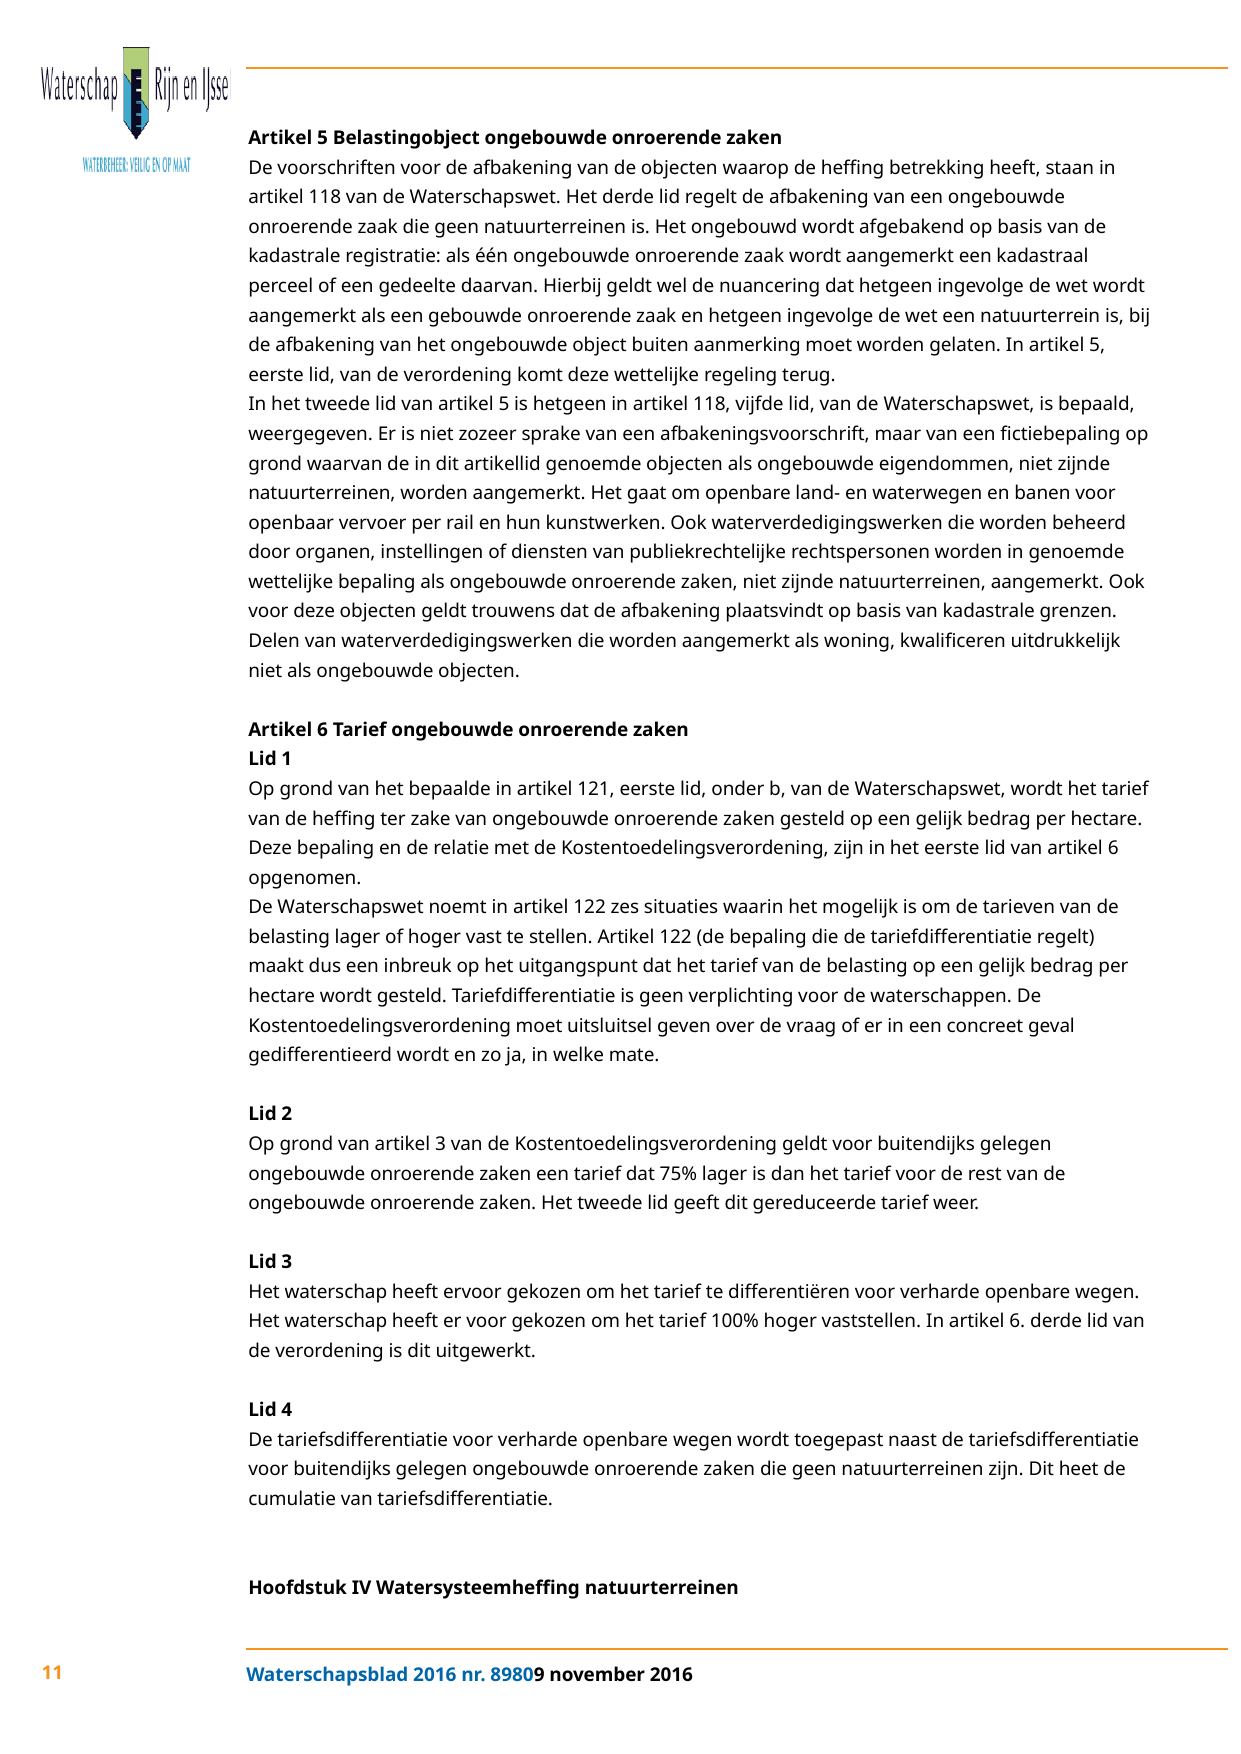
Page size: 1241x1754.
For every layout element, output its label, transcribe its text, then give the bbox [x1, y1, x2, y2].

text Lid 2 [248, 1101, 1152, 1126]
text Artikel 5 Belastingobject ongebouwde onroerende zaken [248, 124, 1152, 150]
text De voorschriften voor de afbakening van de objecten waarop de heffing betrekking heeft, staan in artikel 118 van de Waterschapswet. Het derde lid regelt de afbakening van een ongebouwde onroerende zaak die geen natuurterreinen is. Het ongebouwd wordt afgebakend op basis van de kadastrale registratie: als één ongebouwde onroerende zaak wordt aangemerkt een kadastraal perceel of een gedeelte daarvan. Hierbij geldt wel de nuancering dat hetgeen ingevolge de wet wordt aangemerkt als een gebouwde onroerende zaak en hetgeen ingevolge de wet een natuurterrein is, bij de afbakening van het ongebouwde object buiten aanmerking moet worden gelaten. In artikel 5, eerste lid, van de verordening komt deze wettelijke regeling terug. [248, 154, 1152, 387]
text Lid 4 [248, 1396, 1152, 1422]
text Op grond van het bepaalde in artikel 121, eerste lid, onder b, van de Waterschapswet, wordt het tarief van de heffing ter zake van ongebouwde onroerende zaken gesteld op een gelijk bedrag per hectare. Deze bepaling en de relatie met de Kostentoedelingsverordening, zijn in het eerste lid van artikel 6 opgenomen. [248, 775, 1152, 890]
text Het waterschap heeft ervoor gekozen om het tarief te differentiëren voor verharde openbare wegen. Het waterschap heeft er voor gekozen om het tarief 100% hoger vaststellen. In artikel 6. derde lid van de verordening is dit uitgewerkt. [248, 1278, 1152, 1363]
text Hoofdstuk IV Watersysteemheffing natuurterreinen [248, 1574, 1152, 1600]
text Op grond van artikel 3 van de Kostentoedelingsverordening geldt voor buitendijks gelegen ongebouwde onroerende zaken een tarief dat 75% lager is dan het tarief voor de rest van de ongebouwde onroerende zaken. Het tweede lid geeft dit gereduceerde tarief weer. [248, 1130, 1152, 1215]
text Lid 1 [248, 746, 1152, 771]
text In het tweede lid van artikel 5 is hetgeen in artikel 118, vijfde lid, van de Waterschapswet, is bepaald, weergegeven. Er is niet zozeer sprake van een afbakeningsvoorschrift, maar van een fictiebepaling op grond waarvan de in dit artikellid genoemde objecten als ongebouwde eigendommen, niet zijnde natuurterreinen, worden aangemerkt. Het gaat om openbare land- en waterwegen en banen voor openbaar vervoer per rail en hun kunstwerken. Ook waterverdedigingswerken die worden beheerd door organen, instellingen of diensten van publiekrechtelijke rechtspersonen worden in genoemde wettelijke bepaling als ongebouwde onroerende zaken, niet zijnde natuurterreinen, aangemerkt. Ook voor deze objecten geldt trouwens dat de afbakening plaatsvindt op basis van kadastrale grenzen. Delen van waterverdedigingswerken die worden aangemerkt als woning, kwalificeren uitdrukkelijk niet als ongebouwde objecten. [248, 391, 1152, 683]
text Lid 3 [248, 1248, 1152, 1274]
text Artikel 6 Tarief ongebouwde onroerende zaken [248, 716, 1152, 742]
text De Waterschapswet noemt in artikel 122 zes situaties waarin het mogelijk is om de tarieven van de belasting lager of hoger vast te stellen. Artikel 122 (de bepaling die de tariefdifferentiatie regelt) maakt dus een inbreuk op het uitgangspunt dat het tarief van de belasting op een gelijk bedrag per hectare wordt gesteld. Tariefdifferentiatie is geen verplichting voor de waterschappen. De Kostentoedelingsverordening moet uitsluitsel geven over de vraag of er in een concreet geval gedifferentieerd wordt en zo ja, in welke mate. [248, 893, 1152, 1067]
picture [41, 47, 231, 172]
text De tariefsdifferentiatie voor verharde openbare wegen wordt toegepast naast de tariefsdifferentiatie voor buitendijks gelegen ongebouwde onroerende zaken die geen natuurterreinen zijn. Dit heet de cumulatie van tariefsdifferentiatie. [248, 1426, 1152, 1511]
